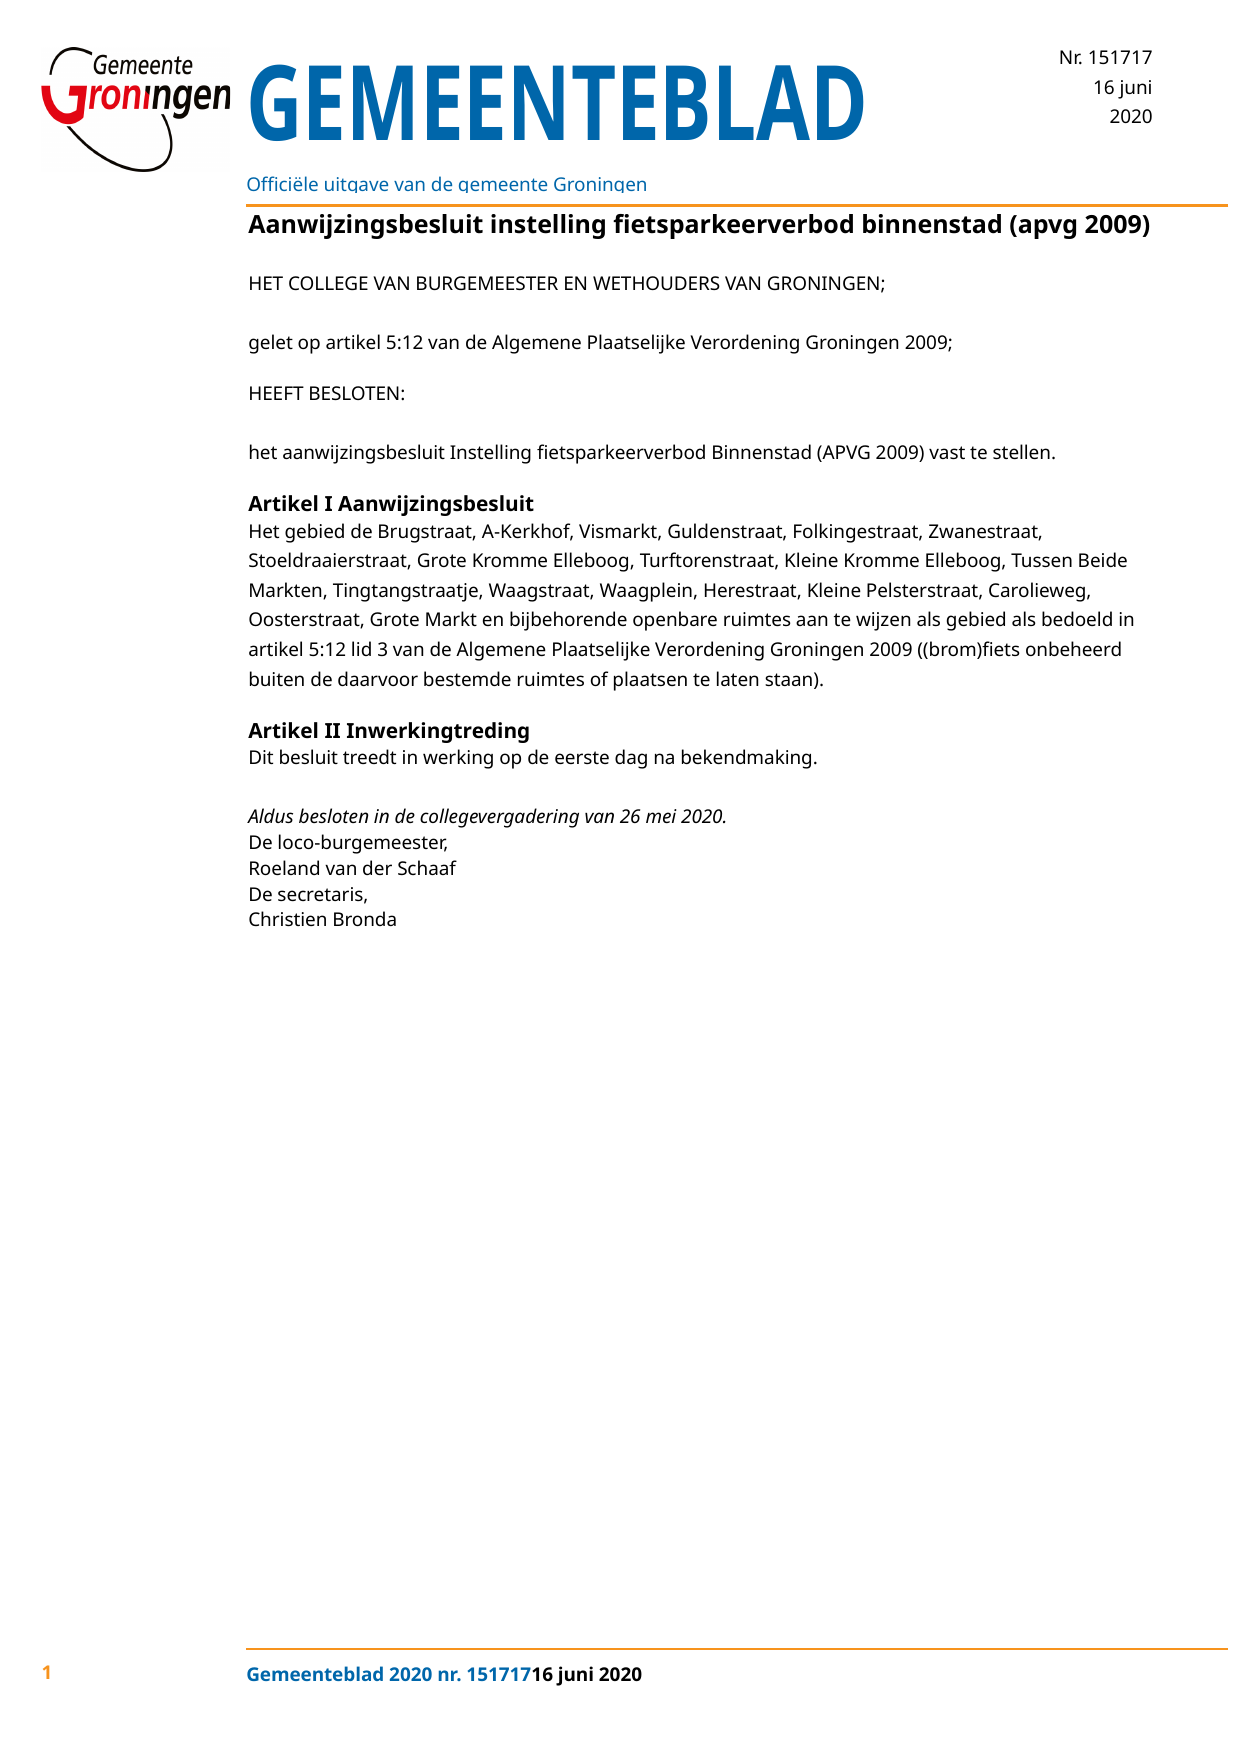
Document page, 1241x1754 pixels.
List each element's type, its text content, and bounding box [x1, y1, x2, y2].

text Dit besluit treedt in werking op de eerste dag na bekendmaking. [248, 744, 1152, 770]
text Aanwijzingsbesluit instelling fietsparkeerverbod binnenstad (apvg 2009) [248, 207, 1152, 241]
picture [41, 47, 231, 172]
text De loco-burgemeester, [248, 829, 1152, 855]
text Artikel I Aanwijzingsbesluit [248, 489, 1152, 518]
text gelet op artikel 5:12 van de Algemene Plaatselijke Verordening Groningen 2009; [248, 329, 1152, 355]
text De secretaris, [248, 881, 1152, 907]
text Het gebied de Brugstraat, A-Kerkhof, Vismarkt, Guldenstraat, Folkingestraat, Zwanestraat, Stoeldraaierstraat, Grote Kromme Elleboog, Turftorenstraat, Kleine Kromme Elleboog, Tussen Beide Markten, Tingtangstraatje, Waagstraat, Waagplein, Herestraat, Kleine Pelsterstraat, Carolieweg, Oosterstraat, Grote Markt en bijbehorende openbare ruimtes aan te wijzen als gebied als bedoeld in artikel 5:12 lid 3 van de Algemene Plaatselijke Verordening Groningen 2009 ((brom)fiets onbeheerd buiten de daarvoor bestemde ruimtes of plaatsen te laten staan). [248, 518, 1152, 691]
text HET COLLEGE VAN BURGEMEESTER EN WETHOUDERS VAN GRONINGEN; [248, 270, 1152, 296]
text Roeland van der Schaaf [248, 855, 1152, 881]
text Artikel II Inwerkingtreding [248, 716, 1152, 744]
text het aanwijzingsbesluit Instelling fietsparkeerverbod Binnenstad (APVG 2009) vast te stellen. [248, 439, 1152, 465]
text HEEFT BESLOTEN: [248, 380, 1152, 406]
text Christien Bronda [248, 907, 1152, 932]
text Aldus besloten in de collegevergadering van 26 mei 2020. [248, 804, 1152, 829]
